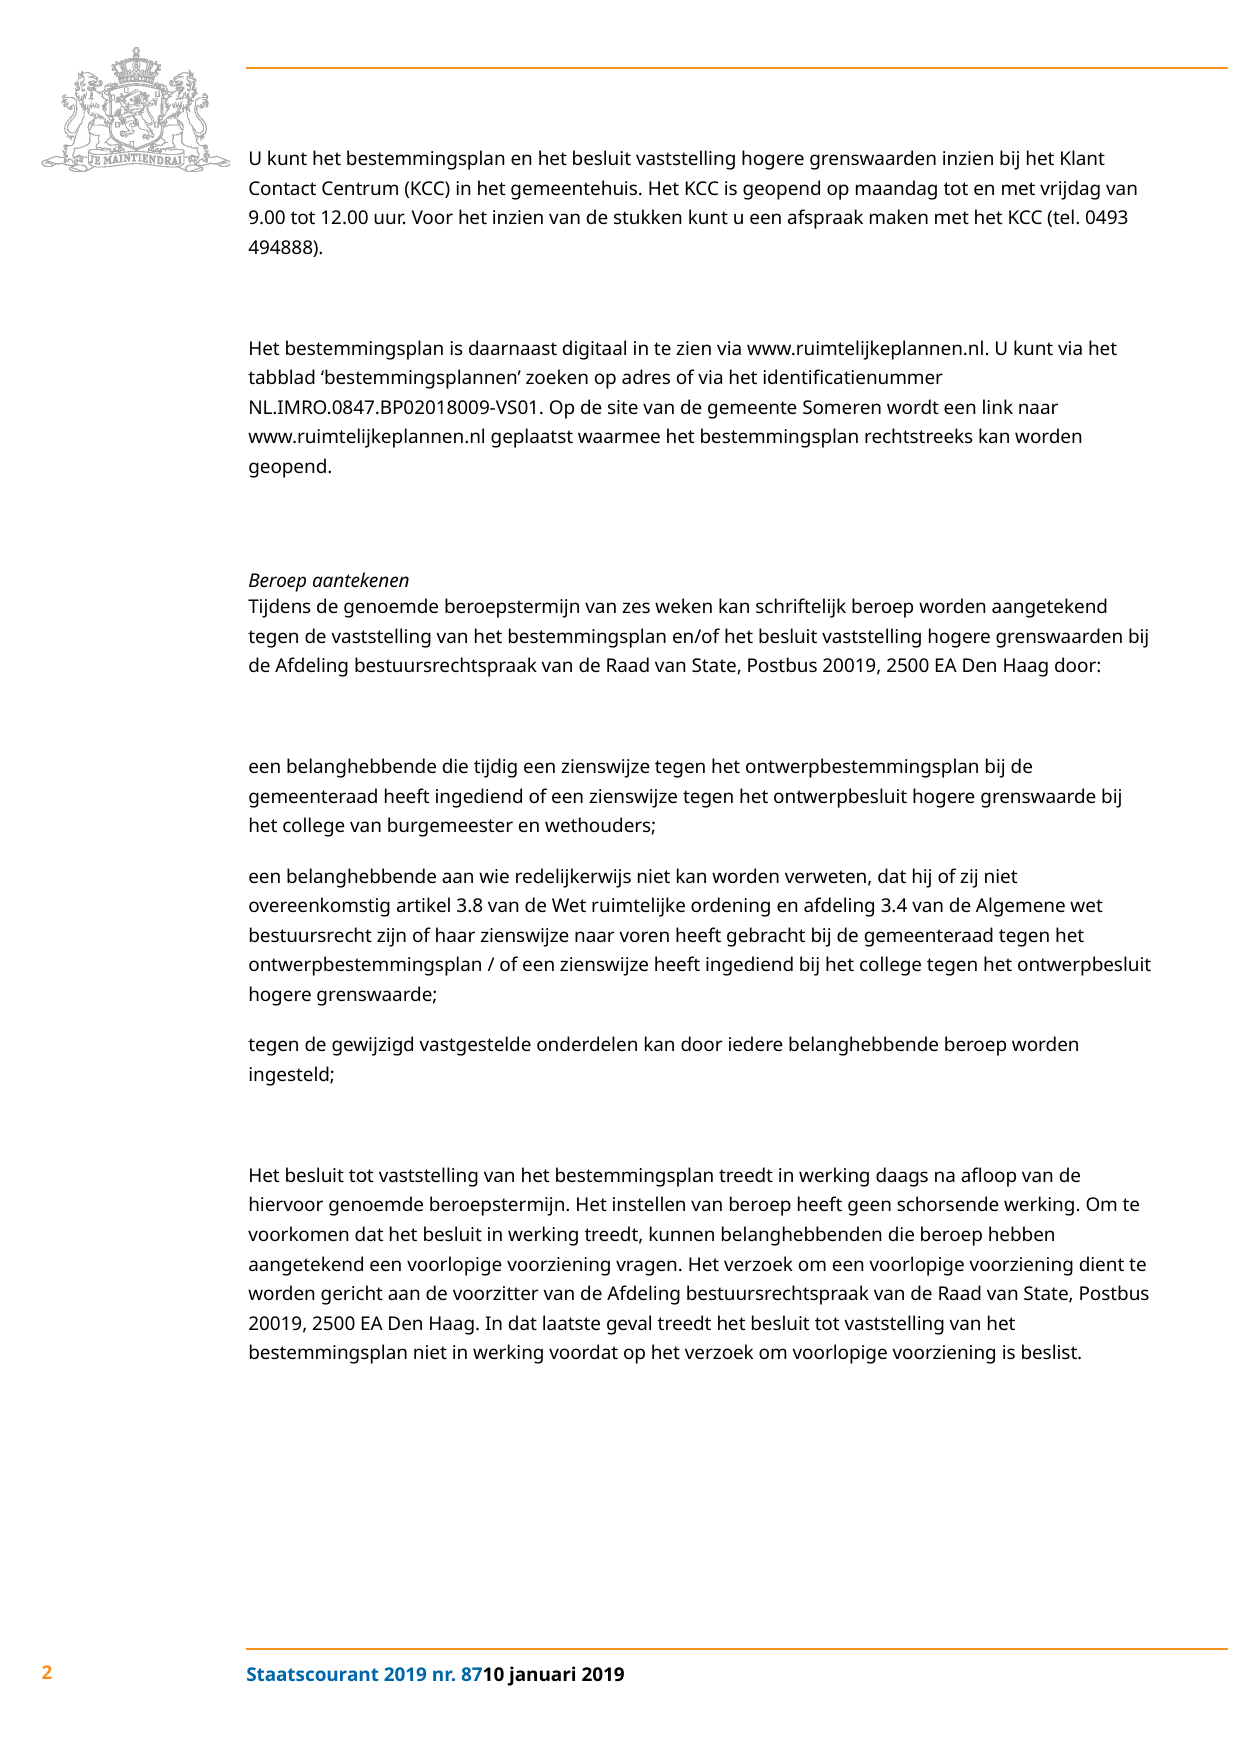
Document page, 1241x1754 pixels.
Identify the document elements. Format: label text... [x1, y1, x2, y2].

text tegen de gewijzigd vastgestelde onderdelen kan door iedere belanghebbende beroep worden ingesteld; [248, 1032, 1152, 1087]
text een belanghebbende die tijdig een zienswijze tegen het ontwerpbestemmingsplan bij de gemeenteraad heeft ingediend of een zienswijze tegen het ontwerpbesluit hogere grenswaarde bij het college van burgemeester en wethouders; [248, 753, 1152, 838]
text Het bestemmingsplan is daarnaast digitaal in te zien via www.ruimtelijkeplannen.nl. U kunt via het tabblad ‘bestemmingsplannen’ zoeken op adres of via het identificatienummer NL.IMRO.0847.BP02018009-VS01. Op de site van de gemeente Someren wordt een link naar www.ruimtelijkeplannen.nl geplaatst waarmee het bestemmingsplan rechtstreeks kan worden geopend. [248, 335, 1152, 479]
text Beroep aantekenen [248, 567, 1152, 593]
picture [41, 47, 231, 172]
text U kunt het bestemmingsplan en het besluit vaststelling hogere grenswaarden inzien bij het Klant Contact Centrum (KCC) in het gemeentehuis. Het KCC is geopend op maandag tot en met vrijdag van 9.00 tot 12.00 uur. Voor het inzien van de stukken kunt u een afspraak maken met het KCC (tel. 0493 494888). [248, 145, 1152, 260]
text een belanghebbende aan wie redelijkerwijs niet kan worden verweten, dat hij of zij niet overeenkomstig artikel 3.8 van de Wet ruimtelijke ordening en afdeling 3.4 van de Algemene wet bestuursrecht zijn of haar zienswijze naar voren heeft gebracht bij de gemeenteraad tegen het ontwerpbestemmingsplan / of een zienswijze heeft ingediend bij het college tegen het ontwerpbesluit hogere grenswaarde; [248, 863, 1152, 1007]
text Tijdens de genoemde beroepstermijn van zes weken kan schriftelijk beroep worden aangetekend tegen de vaststelling van het bestemmingsplan en/of het besluit vaststelling hogere grenswaarden bij de Afdeling bestuursrechtspraak van de Raad van State, Postbus 20019, 2500 EA Den Haag door: [248, 593, 1152, 678]
text Het besluit tot vaststelling van het bestemmingsplan treedt in werking daags na afloop van de hiervoor genoemde beroepstermijn. Het instellen van beroep heeft geen schorsende werking. Om te voorkomen dat het besluit in werking treedt, kunnen belanghebbenden die beroep hebben aangetekend een voorlopige voorziening vragen. Het verzoek om een voorlopige voorziening dient te worden gericht aan de voorzitter van de Afdeling bestuursrechtspraak van de Raad van State, Postbus 20019, 2500 EA Den Haag. In dat laatste geval treedt het besluit tot vaststelling van het bestemmingsplan niet in werking voordat op het verzoek om voorlopige voorziening is beslist. [248, 1162, 1152, 1365]
